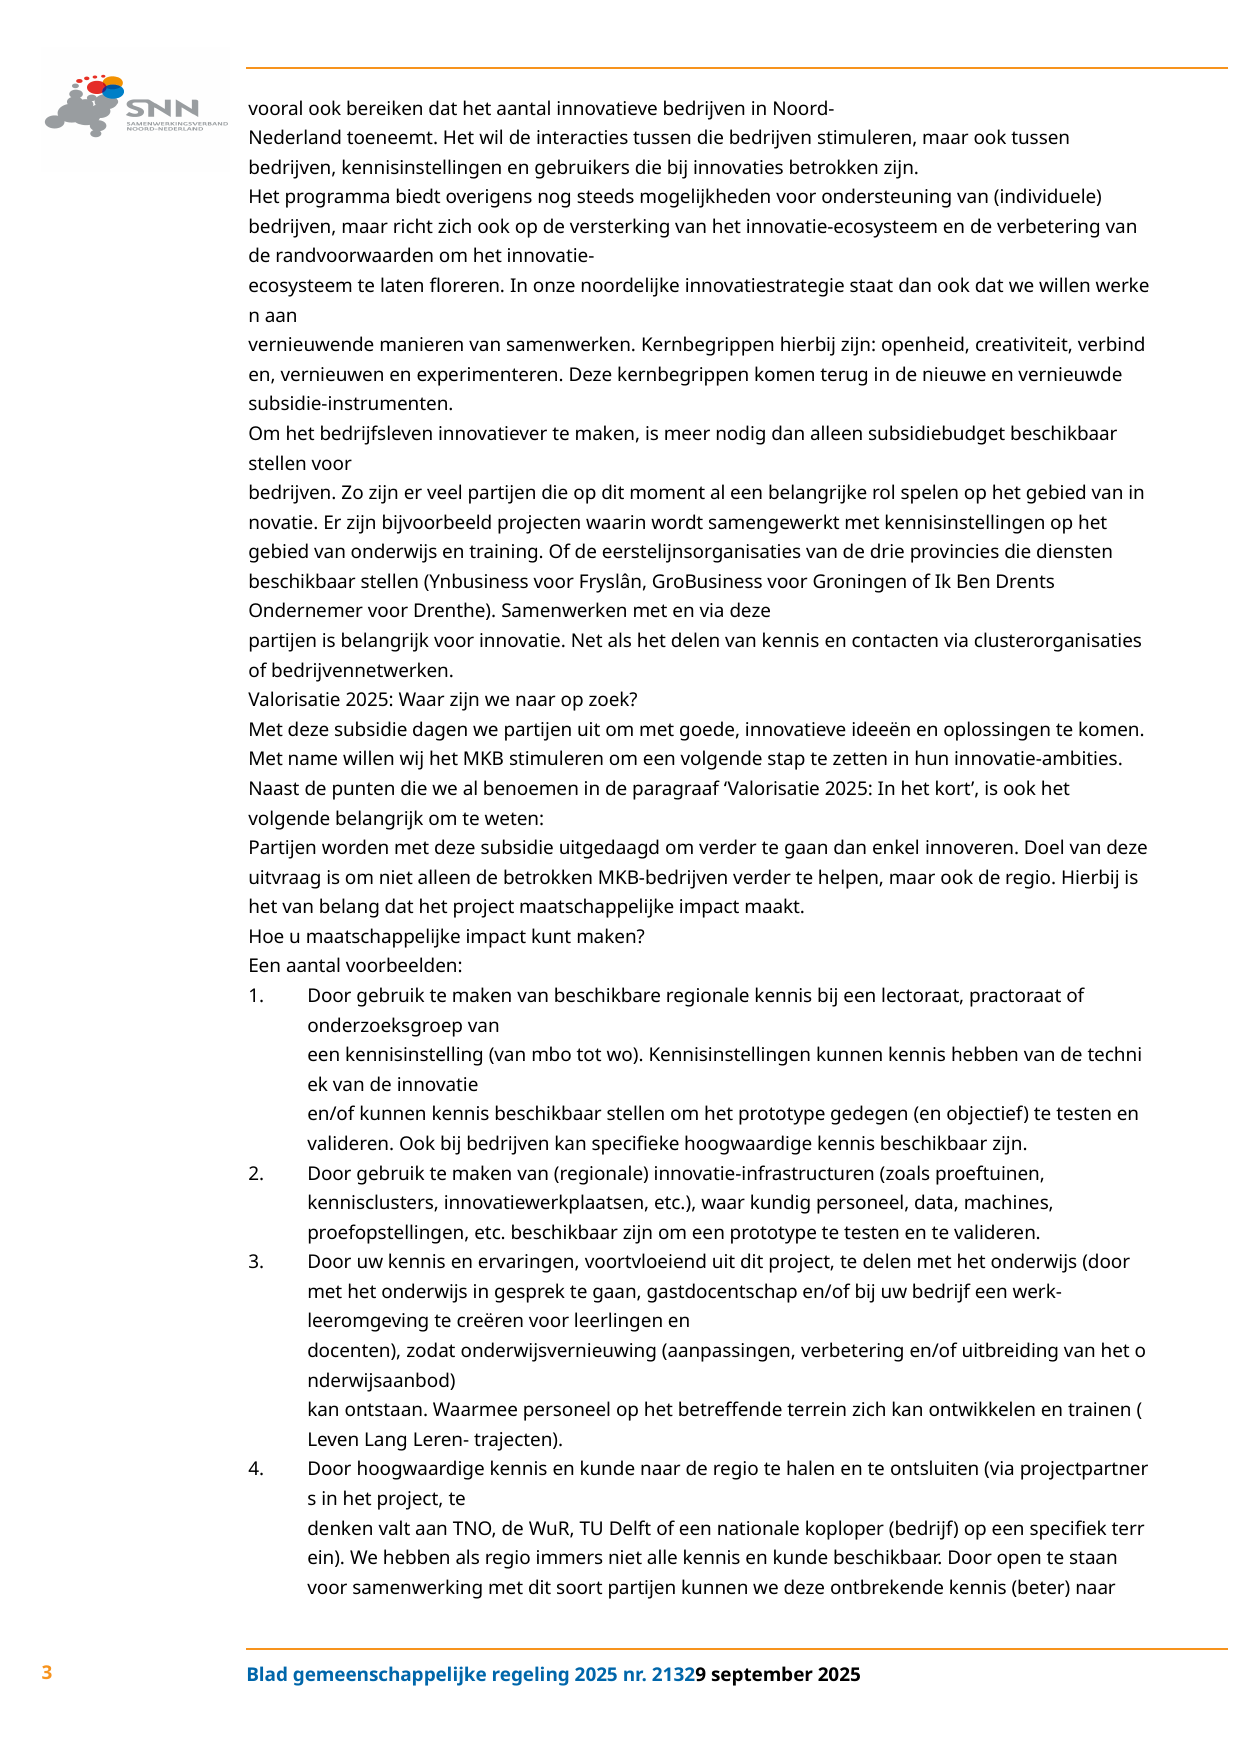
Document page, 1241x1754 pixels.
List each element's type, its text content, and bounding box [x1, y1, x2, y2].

list Door uw kennis en ervaringen, voortvloeiend uit dit project, te delen met het onderwijs (door met het onderwijs in gesprek te gaan, gastdocentschap en/of bij uw bedrijf een werk-leeromgeving te creëren voor leerlingen en docenten), zodat onderwijsvernieuwing (aanpassingen, verbetering en/of uitbreiding van het onderwijsaanbod) kan ontstaan. Waarmee personeel op het betreffende terrein zich kan ontwikkelen en trainen (Leven Lang Leren- trajecten). [248, 1248, 1152, 1452]
list Door gebruik te maken van beschikbare regionale kennis bij een lectoraat, practoraat of onderzoeksgroep van een kennisinstelling (van mbo tot wo). Kennisinstellingen kunnen kennis hebben van de techniek van de innovatie en/of kunnen kennis beschikbaar stellen om het prototype gedegen (en objectief) te testen en valideren. Ook bij bedrijven kan specifieke hoogwaardige kennis beschikbaar zijn. [248, 982, 1152, 1156]
text Valorisatie 2025: Waar zijn we naar op zoek? [248, 686, 1152, 712]
list Door gebruik te maken van (regionale) innovatie-infrastructuren (zoals proeftuinen, kennisclusters, innovatiewerkplaatsen, etc.), waar kundig personeel, data, machines, proefopstellingen, etc. beschikbaar zijn om een prototype te testen en te valideren. [248, 1160, 1152, 1245]
text Om het bedrijfsleven innovatiever te maken, is meer nodig dan alleen subsidiebudget beschikbaar stellen voor bedrijven. Zo zijn er veel partijen die op dit moment al een belangrijke rol spelen op het gebied van innovatie. Er zijn bijvoorbeeld projecten waarin wordt samengewerkt met kennisinstellingen op het gebied van onderwijs en training. Of de eerstelijnsorganisaties van de drie provincies die diensten beschikbaar stellen (Ynbusiness voor Fryslân, GroBusiness voor Groningen of Ik Ben Drents Ondernemer voor Drenthe). Samenwerken met en via deze partijen is belangrijk voor innovatie. Net als het delen van kennis en contacten via clusterorganisaties of bedrijvennetwerken. [248, 420, 1152, 683]
text vooral ook bereiken dat het aantal innovatieve bedrijven in Noord-Nederland toeneemt. Het wil de interacties tussen die bedrijven stimuleren, maar ook tussen bedrijven, kennisinstellingen en gebruikers die bij innovaties betrokken zijn. [248, 95, 1152, 180]
list Door hoogwaardige kennis en kunde naar de regio te halen en te ontsluiten (via projectpartners in het project, te denken valt aan TNO, de WuR, TU Delft of een nationale koploper (bedrijf) op een specifiek terrein). We hebben als regio immers niet alle kennis en kunde beschikbaar. Door open te staan voor samenwerking met dit soort partijen kunnen we deze ontbrekende kennis (beter) naar [248, 1456, 1152, 1600]
text Hoe u maatschappelijke impact kunt maken? [248, 923, 1152, 949]
text Met deze subsidie dagen we partijen uit om met goede, innovatieve ideeën en oplossingen te komen. Met name willen wij het MKB stimuleren om een volgende stap te zetten in hun innovatie-ambities. Naast de punten die we al benoemen in de paragraaf ‘Valorisatie 2025: In het kort’, is ook het volgende belangrijk om te weten: [248, 716, 1152, 831]
text Partijen worden met deze subsidie uitgedaagd om verder te gaan dan enkel innoveren. Doel van deze uitvraag is om niet alleen de betrokken MKB-bedrijven verder te helpen, maar ook de regio. Hierbij is het van belang dat het project maatschappelijke impact maakt. [248, 834, 1152, 919]
text Het programma biedt overigens nog steeds mogelijkheden voor ondersteuning van (individuele) bedrijven, maar richt zich ook op de versterking van het innovatie-ecosysteem en de verbetering van de randvoorwaarden om het innovatie-ecosysteem te laten floreren. In onze noordelijke innovatiestrategie staat dan ook dat we willen werken aan vernieuwende manieren van samenwerken. Kernbegrippen hierbij zijn: openheid, creativiteit, verbinden, vernieuwen en experimenteren. Deze kernbegrippen komen terug in de nieuwe en vernieuwde subsidie-instrumenten. [248, 183, 1152, 416]
picture [41, 47, 231, 172]
text Een aantal voorbeelden: [248, 953, 1152, 978]
